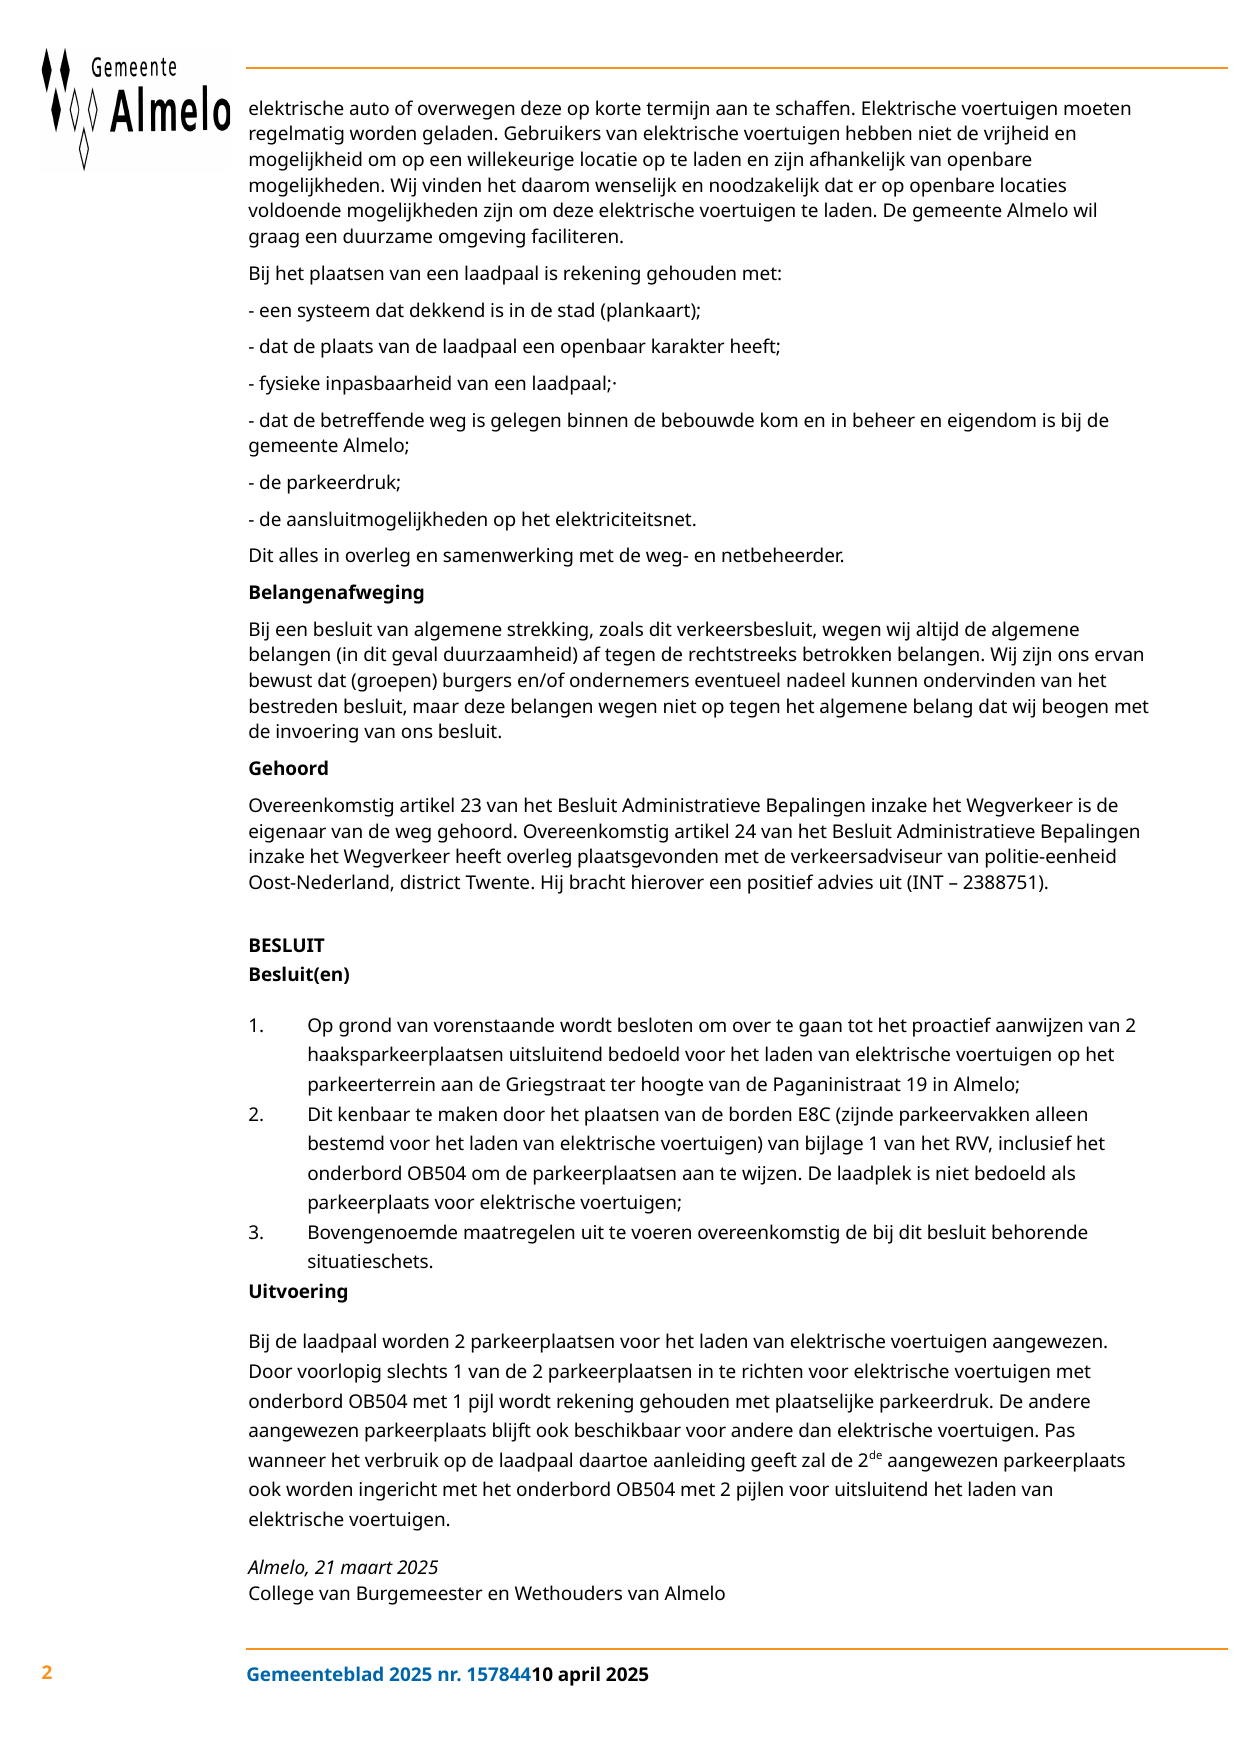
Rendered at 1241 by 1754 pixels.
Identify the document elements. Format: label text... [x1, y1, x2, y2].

text Gehoord [248, 755, 1152, 781]
text elektrische auto of overwegen deze op korte termijn aan te schaffen. Elektrische voertuigen moeten regelmatig worden geladen. Gebruikers van elektrische voertuigen hebben niet de vrijheid en mogelijkheid om op een willekeurige locatie op te laden en zijn afhankelijk van openbare mogelijkheden. Wij vinden het daarom wenselijk en noodzakelijk dat er op openbare locaties voldoende mogelijkheden zijn om deze elektrische voertuigen te laden. De gemeente Almelo wil graag een duurzame omgeving faciliteren. [248, 95, 1152, 249]
text - dat de betreffende weg is gelegen binnen de bebouwde kom en in beheer en eigendom is bij de gemeente Almelo; [248, 407, 1152, 458]
text Bij een besluit van algemene strekking, zoals dit verkeersbesluit, wegen wij altijd de algemene belangen (in dit geval duurzaamheid) af tegen de rechtstreeks betrokken belangen. Wij zijn ons ervan bewust dat (groepen) burgers en/of ondernemers eventueel nadeel kunnen ondervinden van het bestreden besluit, maar deze belangen wegen niet op tegen het algemene belang dat wij beogen met de invoering van ons besluit. [248, 616, 1152, 744]
text Almelo, 21 maart 2025 [248, 1554, 1152, 1580]
text - fysieke inpasbaarheid van een laadpaal;· [248, 370, 1152, 396]
text Bij de laadpaal worden 2 parkeerplaatsen voor het laden van elektrische voertuigen aangewezen. Door voorlopig slechts 1 van de 2 parkeerplaatsen in te richten voor elektrische voertuigen met onderbord OB504 met 1 pijl wordt rekening gehouden met plaatselijke parkeerdruk. De andere aangewezen parkeerplaats blijft ook beschikbaar voor andere dan elektrische voertuigen. Pas wanneer het verbruik op de laadpaal daartoe aanleiding geeft zal de 2de aangewezen parkeerplaats ook worden ingericht met het onderbord OB504 met 2 pijlen voor uitsluitend het laden van elektrische voertuigen. [248, 1329, 1152, 1532]
text BESLUIT [248, 932, 1152, 958]
text - de aansluitmogelijkheden op het elektriciteitsnet. [248, 506, 1152, 532]
list Op grond van vorenstaande wordt besloten om over te gaan tot het proactief aanwijzen van 2 haaksparkeerplaatsen uitsluitend bedoeld voor het laden van elektrische voertuigen op het parkeerterrein aan de Griegstraat ter hoogte van de Paganinistraat 19 in Almelo; [248, 1012, 1152, 1097]
text - dat de plaats van de laadpaal een openbaar karakter heeft; [248, 333, 1152, 359]
list Dit kenbaar te maken door het plaatsen van de borden E8C (zijnde parkeervakken alleen bestemd voor het laden van elektrische voertuigen) van bijlage 1 van het RVV, inclusief het onderbord OB504 om de parkeerplaatsen aan te wijzen. De laadplek is niet bedoeld als parkeerplaats voor elektrische voertuigen; [248, 1101, 1152, 1215]
text Belangenafweging [248, 579, 1152, 605]
text College van Burgemeester en Wethouders van Almelo [248, 1580, 1152, 1605]
text - de parkeerdruk; [248, 469, 1152, 495]
text Overeenkomstig artikel 23 van het Besluit Administratieve Bepalingen inzake het Wegverkeer is de eigenaar van de weg gehoord. Overeenkomstig artikel 24 van het Besluit Administratieve Bepalingen inzake het Wegverkeer heeft overleg plaatsgevonden met de verkeersadviseur van politie-eenheid Oost-Nederland, district Twente. Hij bracht hierover een positief advies uit (INT – 2388751). [248, 792, 1152, 895]
list Bovengenoemde maatregelen uit te voeren overeenkomstig de bij dit besluit behorende situatieschets. [248, 1219, 1152, 1274]
text Bij het plaatsen van een laadpaal is rekening gehouden met: [248, 260, 1152, 286]
text Dit alles in overleg en samenwerking met de weg- en netbeheerder. [248, 542, 1152, 568]
text Besluit(en) [248, 962, 1152, 987]
text Uitvoering [248, 1278, 1152, 1304]
picture [41, 47, 231, 172]
text - een systeem dat dekkend is in de stad (plankaart); [248, 297, 1152, 322]
